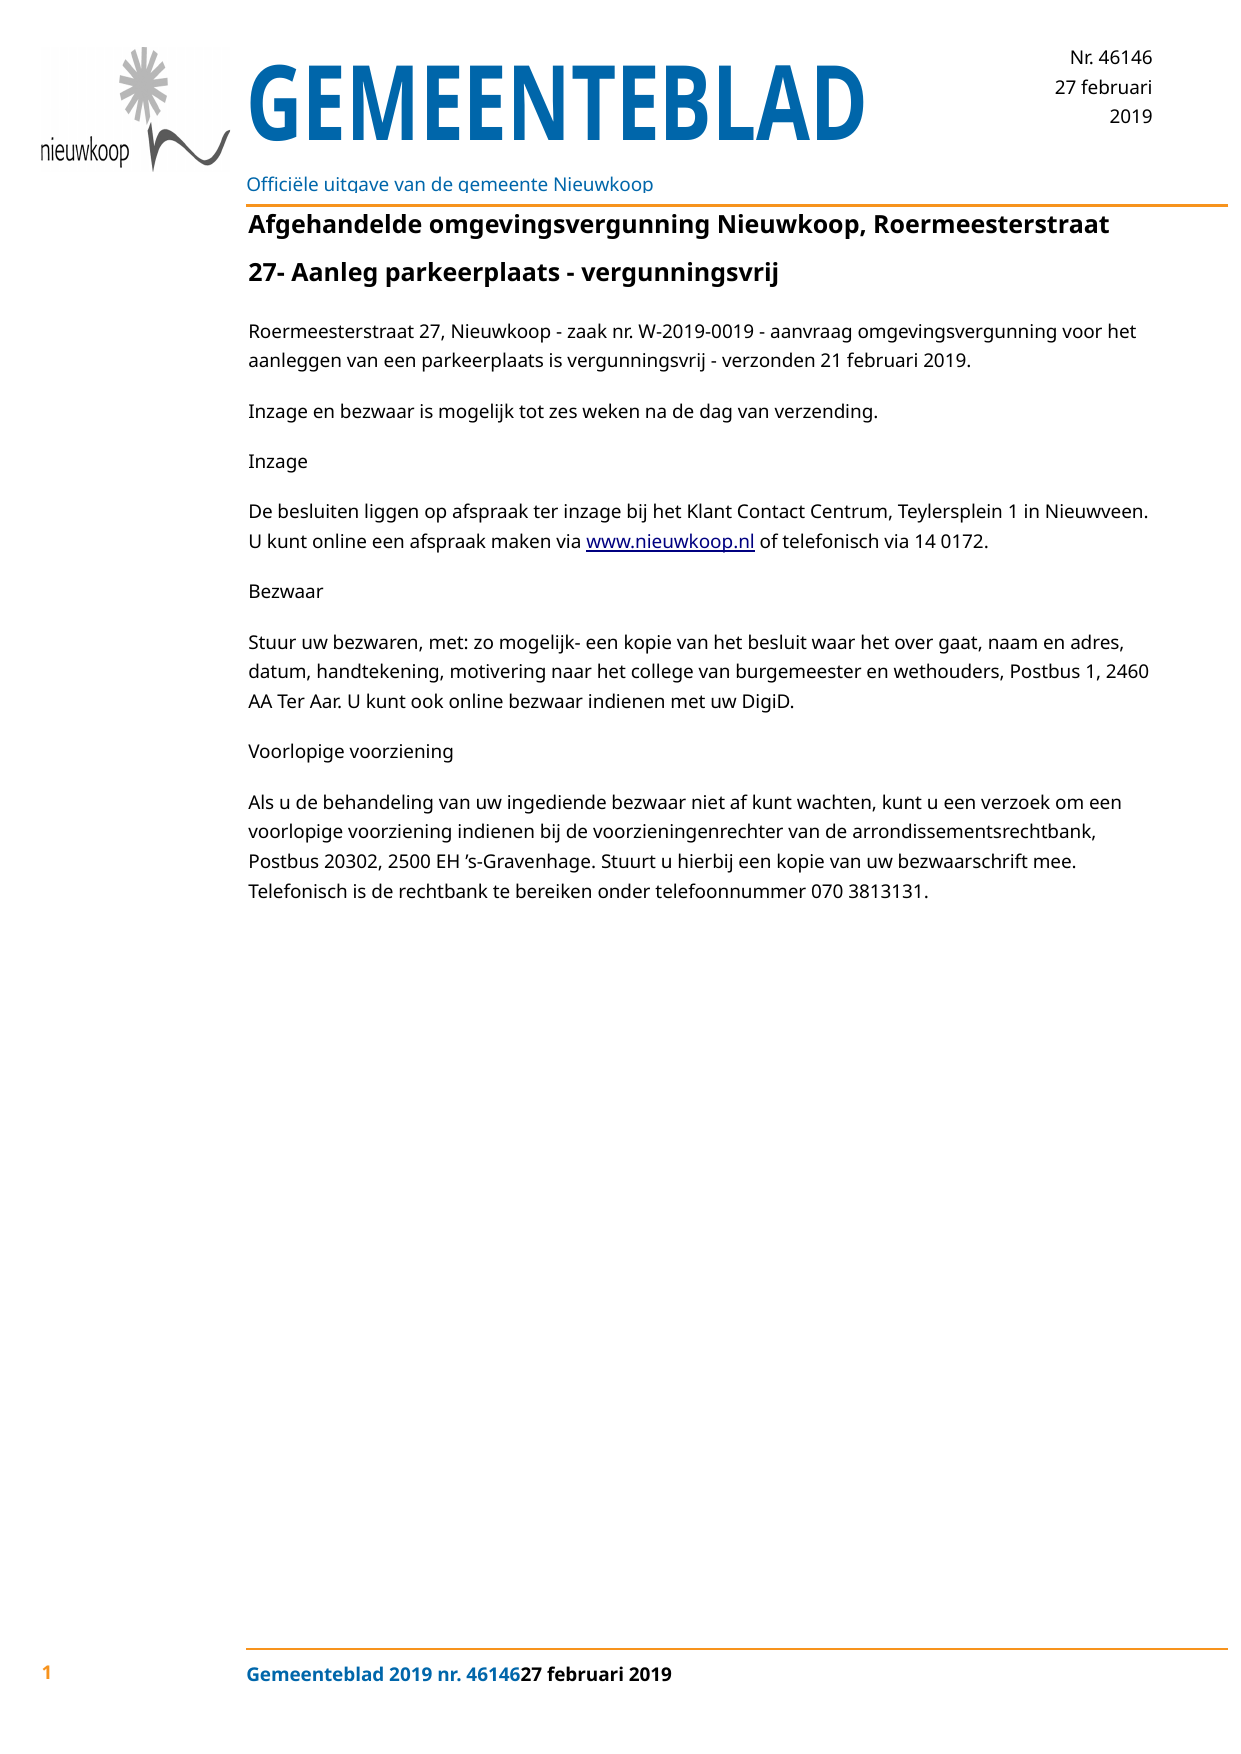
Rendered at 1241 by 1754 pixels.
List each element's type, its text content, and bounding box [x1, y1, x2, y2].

text Afgehandelde omgevingsvergunning Nieuwkoop, Roermeesterstraat 27- Aanleg parkeerplaats - vergunningsvrij [248, 207, 1152, 288]
text Stuur uw bezwaren, met: zo mogelijk- een kopie van het besluit waar het over gaat, naam en adres, datum, handtekening, motivering naar het college van burgemeester en wethouders, Postbus 1, 2460 AA Ter Aar. U kunt ook online bezwaar indienen met uw DigiD. [248, 629, 1152, 714]
text Als u de behandeling van uw ingediende bezwaar niet af kunt wachten, kunt u een verzoek om een voorlopige voorziening indienen bij de voorzieningenrechter van de arrondissementsrechtbank, Postbus 20302, 2500 EH ’s-Gravenhage. Stuurt u hierbij een kopie van uw bezwaarschrift mee. Telefonisch is de rechtbank te bereiken onder telefoonnummer 070 3813131. [248, 789, 1152, 904]
text Roermeesterstraat 27, Nieuwkoop - zaak nr. W-2019-0019 - aanvraag omgevingsvergunning voor het aanleggen van een parkeerplaats is vergunningsvrij - verzonden 21 februari 2019. [248, 318, 1152, 373]
text Voorlopige voorziening [248, 739, 1152, 764]
picture [41, 47, 231, 172]
text Inzage en bezwaar is mogelijk tot zes weken na de dag van verzending. [248, 398, 1152, 424]
text Inzage [248, 448, 1152, 474]
text De besluiten liggen op afspraak ter inzage bij het Klant Contact Centrum, Teylersplein 1 in Nieuwveen. U kunt online een afspraak maken via www.nieuwkoop.nl of telefonisch via 14 0172. [248, 499, 1152, 554]
text Bezwaar [248, 579, 1152, 604]
